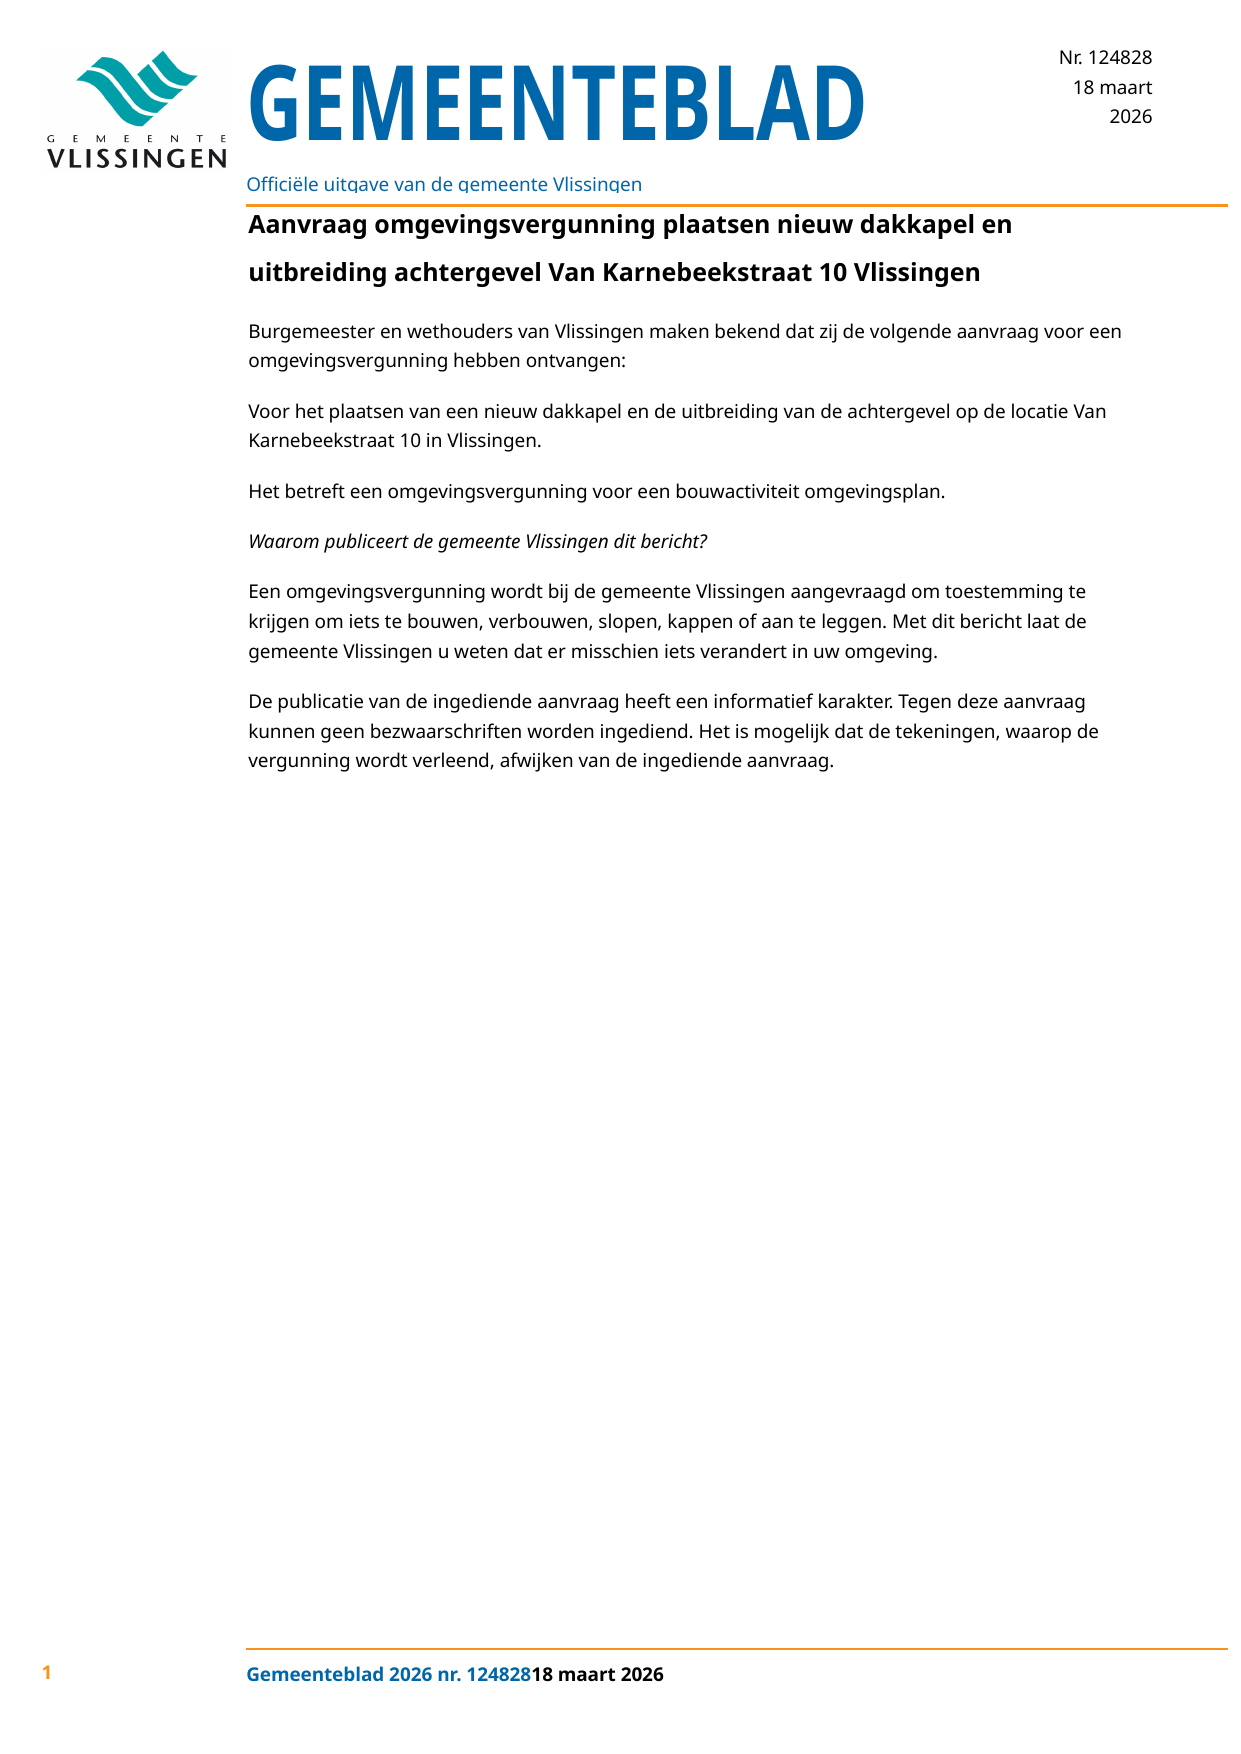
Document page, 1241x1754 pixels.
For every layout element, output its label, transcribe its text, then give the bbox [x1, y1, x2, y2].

text Aanvraag omgevingsvergunning plaatsen nieuw dakkapel en uitbreiding achtergevel Van Karnebeekstraat 10 Vlissingen [248, 207, 1152, 288]
picture [41, 47, 231, 172]
text Het betreft een omgevingsvergunning voor een bouwactiviteit omgevingsplan. [248, 478, 1152, 504]
text Burgemeester en wethouders van Vlissingen maken bekend dat zij de volgende aanvraag voor een omgevingsvergunning hebben ontvangen: [248, 318, 1152, 373]
text Voor het plaatsen van een nieuw dakkapel en de uitbreiding van de achtergevel op de locatie Van Karnebeekstraat 10 in Vlissingen. [248, 398, 1152, 453]
text De publicatie van de ingediende aanvraag heeft een informatief karakter. Tegen deze aanvraag kunnen geen bezwaarschriften worden ingediend. Het is mogelijk dat de tekeningen, waarop de vergunning wordt verleend, afwijken van de ingediende aanvraag. [248, 688, 1152, 773]
text Waarom publiceert de gemeente Vlissingen dit bericht? [248, 528, 1152, 554]
text Een omgevingsvergunning wordt bij de gemeente Vlissingen aangevraagd om toestemming te krijgen om iets te bouwen, verbouwen, slopen, kappen of aan te leggen. Met dit bericht laat de gemeente Vlissingen u weten dat er misschien iets verandert in uw omgeving. [248, 579, 1152, 664]
